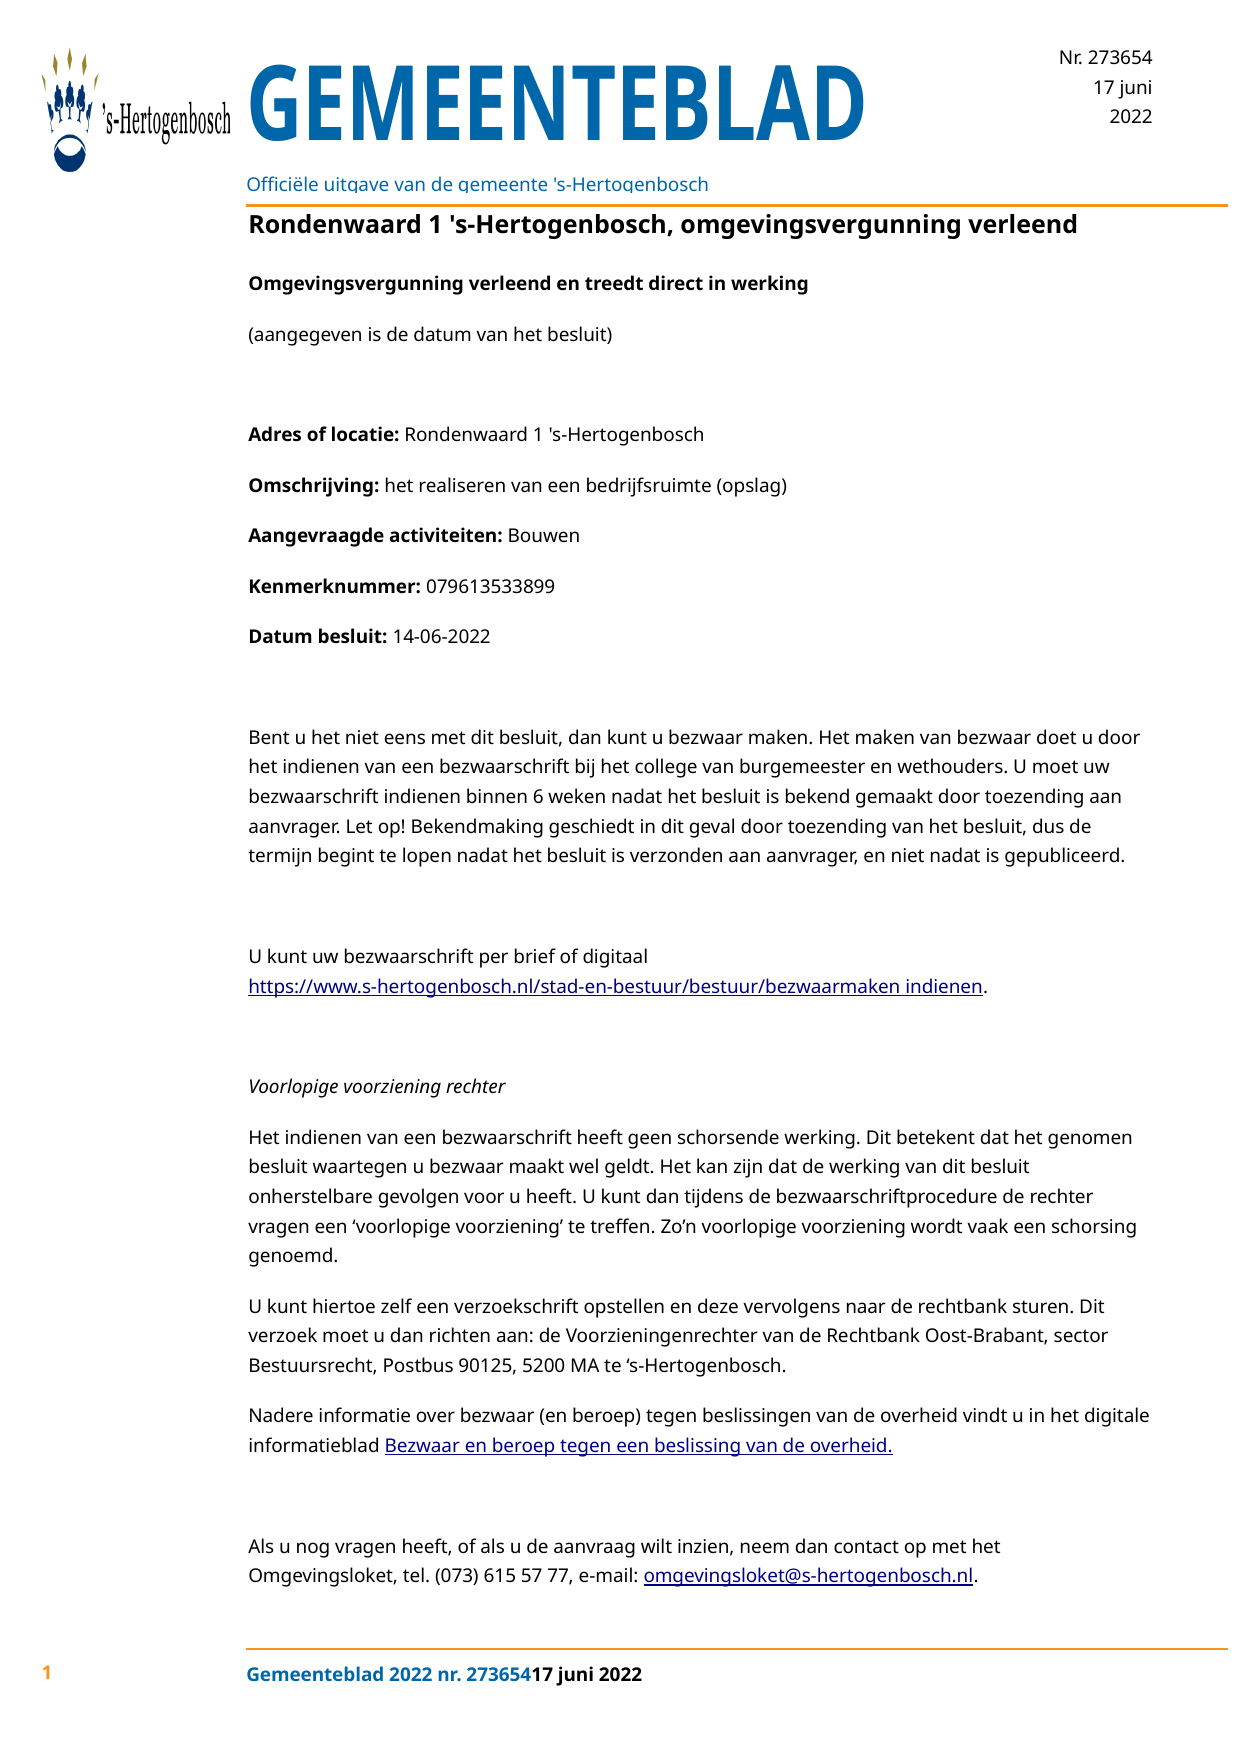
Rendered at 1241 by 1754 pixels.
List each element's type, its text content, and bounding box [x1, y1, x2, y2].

text Als u nog vragen heeft, of als u de aanvraag wilt inzien, neem dan contact op met het Omgevingsloket, tel. (073) 615 57 77, e-mail: omgevingsloket@s-hertogenbosch.nl. [248, 1533, 1152, 1588]
text Aangevraagde activiteiten: Bouwen [248, 522, 1152, 548]
text Het indienen van een bezwaarschrift heeft geen schorsende werking. Dit betekent dat het genomen besluit waartegen u bezwaar maakt wel geldt. Het kan zijn dat de werking van dit besluit onherstelbare gevolgen voor u heeft. U kunt dan tijdens de bezwaarschriftprocedure de rechter vragen een ‘voorlopige voorziening’ te treffen. Zo’n voorlopige voorziening wordt vaak een schorsing genoemd. [248, 1124, 1152, 1268]
text Datum besluit: 14-06-2022 [248, 623, 1152, 649]
text Voorlopige voorziening rechter [248, 1074, 1152, 1099]
text Omschrijving: het realiseren van een bedrijfsruimte (opslag) [248, 472, 1152, 498]
text (aangegeven is de datum van het besluit) [248, 321, 1152, 346]
text U kunt uw bezwaarschrift per brief of digitaal https://www.s-hertogenbosch.nl/stad-en-bestuur/bestuur/bezwaarmaken indienen. [248, 943, 1152, 998]
text Omgevingsvergunning verleend en treedt direct in werking [248, 270, 1152, 296]
text Nadere informatie over bezwaar (en beroep) tegen beslissingen van de overheid vindt u in het digitale informatieblad Bezwaar en beroep tegen een beslissing van de overheid. [248, 1402, 1152, 1458]
text Adres of locatie: Rondenwaard 1 's-Hertogenbosch [248, 422, 1152, 447]
text Rondenwaard 1 's-Hertogenbosch, omgevingsvergunning verleend [248, 207, 1152, 241]
picture [41, 47, 231, 172]
text U kunt hiertoe zelf een verzoekschrift opstellen en deze vervolgens naar de rechtbank sturen. Dit verzoek moet u dan richten aan: de Voorzieningenrechter van de Rechtbank Oost-Brabant, sector Bestuursrecht, Postbus 90125, 5200 MA te ‘s-Hertogenbosch. [248, 1293, 1152, 1378]
text Kenmerknummer: 079613533899 [248, 573, 1152, 598]
text Bent u het niet eens met dit besluit, dan kunt u bezwaar maken. Het maken van bezwaar doet u door het indienen van een bezwaarschrift bij het college van burgemeester en wethouders. U moet uw bezwaarschrift indienen binnen 6 weken nadat het besluit is bekend gemaakt door toezending aan aanvrager. Let op! Bekendmaking geschiedt in dit geval door toezending van het besluit, dus de termijn begint te lopen nadat het besluit is verzonden aan aanvrager, en niet nadat is gepubliceerd. [248, 724, 1152, 868]
